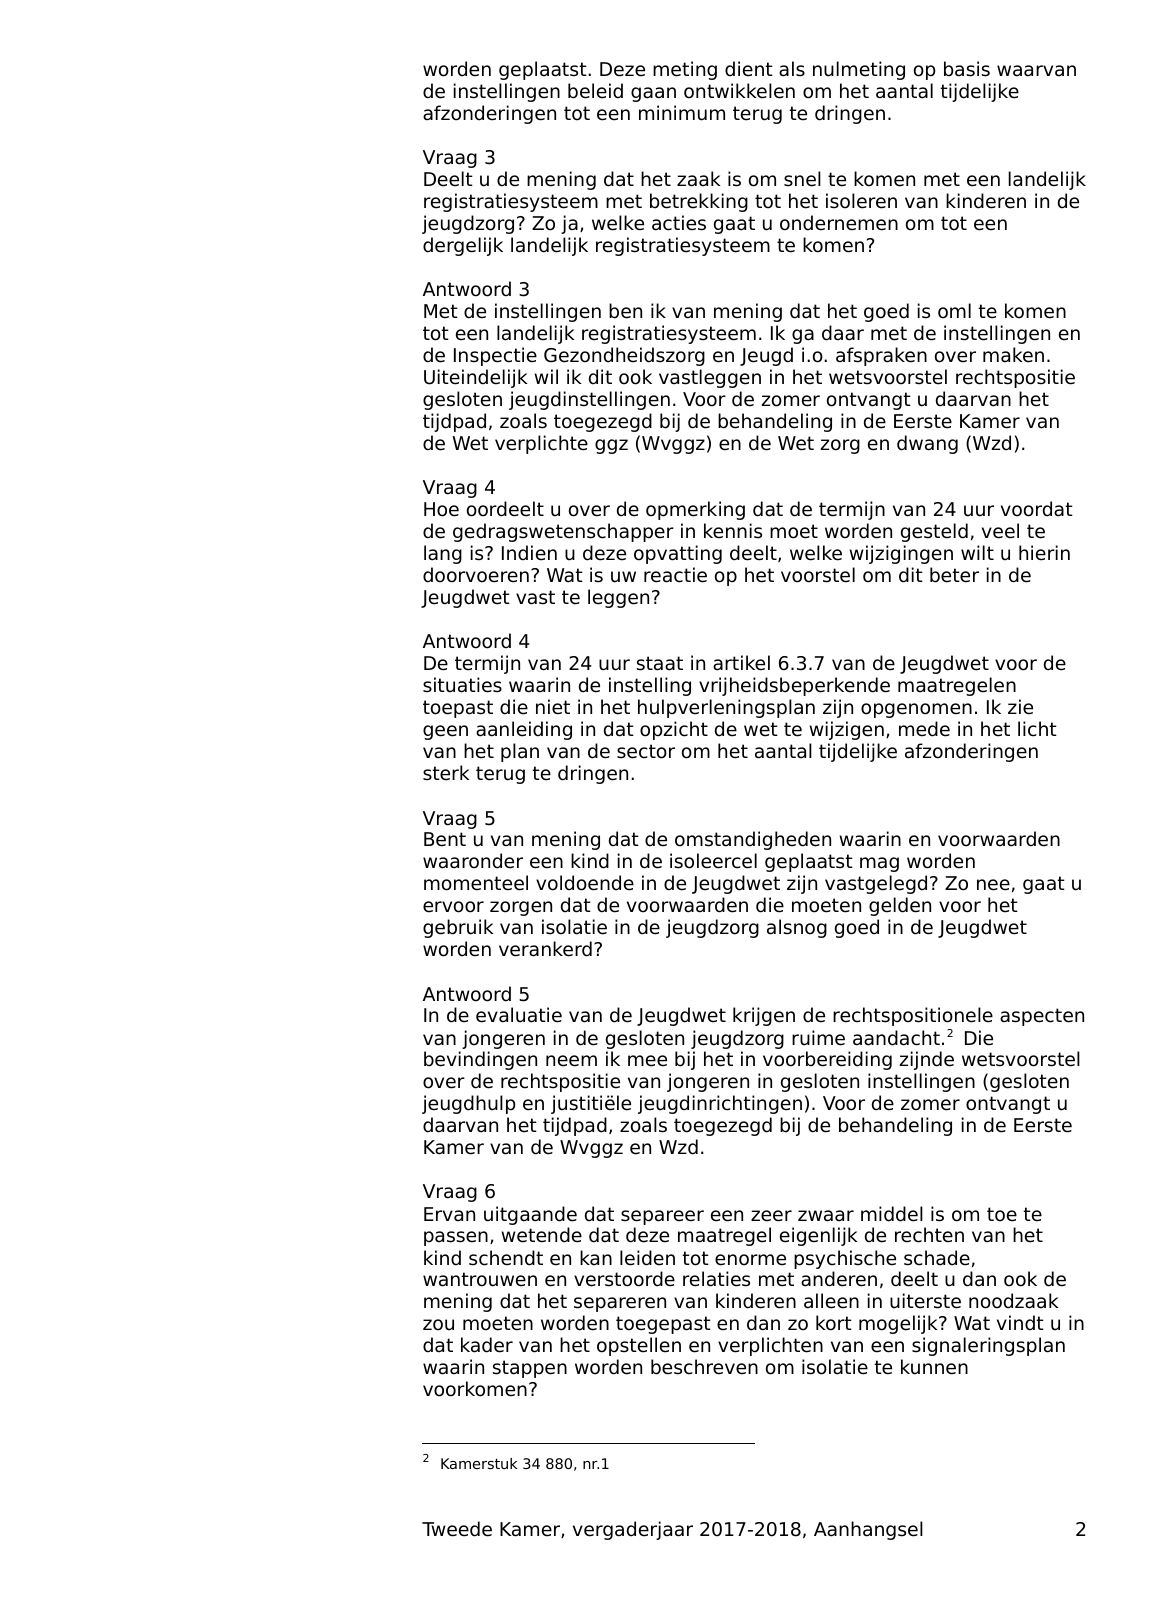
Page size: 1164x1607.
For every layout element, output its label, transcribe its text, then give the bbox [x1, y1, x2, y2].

text In de evaluatie van de Jeugdwet krijgen de rechtspositionele aspecten van jongeren in de gesloten jeugdzorg ruime aandacht. Die bevindingen neem ik mee bij het in voorbereiding zijnde wetsvoorstel over de rechtspositie van jongeren in gesloten instellingen (gesloten jeugdhulp en justitiële jeugdinrichtingen). Voor de zomer ontvangt u daarvan het tijdpad, zoals toegezegd bij de behandeling in de Eerste Kamer van de Wvggz en Wzd. [422, 1005, 1087, 1159]
text Met de instellingen ben ik van mening dat het goed is oml te komen tot een landelijk registratiesysteem. Ik ga daar met de instellingen en de Inspectie Gezondheidszorg en Jeugd i.o. afspraken over maken. Uiteindelijk wil ik dit ook vastleggen in het wetsvoorstel rechtspositie gesloten jeugdinstellingen. Voor de zomer ontvangt u daarvan het tijdpad, zoals toegezegd bij de behandeling in de Eerste Kamer van de Wet verplichte ggz (Wvggz) en de Wet zorg en dwang (Wzd). [422, 301, 1087, 455]
text worden geplaatst. Deze meting dient als nulmeting op basis waarvan de instellingen beleid gaan ontwikkelen om het aantal tijdelijke afzonderingen tot een minimum terug te dringen. [422, 59, 1087, 125]
text Vraag 6 [422, 1181, 1087, 1203]
text Hoe oordeelt u over de opmerking dat de termijn van 24 uur voordat de gedragswetenschapper in kennis moet worden gesteld, veel te lang is? Indien u deze opvatting deelt, welke wijzigingen wilt u hierin doorvoeren? Wat is uw reactie op het voorstel om dit beter in de Jeugdwet vast te leggen? [422, 499, 1087, 609]
text Vraag 4 [422, 477, 1087, 499]
text Bent u van mening dat de omstandigheden waarin en voorwaarden waaronder een kind in de isoleercel geplaatst mag worden momenteel voldoende in de Jeugdwet zijn vastgelegd? Zo nee, gaat u ervoor zorgen dat de voorwaarden die moeten gelden voor het gebruik van isolatie in de jeugdzorg alsnog goed in de Jeugdwet worden verankerd? [422, 829, 1087, 961]
text Deelt u de mening dat het zaak is om snel te komen met een landelijk registratiesysteem met betrekking tot het isoleren van kinderen in de jeugdzorg? Zo ja, welke acties gaat u ondernemen om tot een dergelijk landelijk registratiesysteem te komen? [422, 169, 1087, 257]
text Vraag 5 [422, 807, 1087, 829]
text Kamerstuk 34 880, nr.1 [422, 1452, 1087, 1474]
text Antwoord 5 [422, 983, 1087, 1005]
text Antwoord 4 [422, 631, 1087, 653]
text Antwoord 3 [422, 279, 1087, 301]
text De termijn van 24 uur staat in artikel 6.3.7 van de Jeugdwet voor de situaties waarin de instelling vrijheidsbeperkende maatregelen toepast die niet in het hulpverleningsplan zijn opgenomen. Ik zie geen aanleiding in dat opzicht de wet te wijzigen, mede in het licht van het plan van de sector om het aantal tijdelijke afzonderingen sterk terug te dringen. [422, 653, 1087, 785]
text Ervan uitgaande dat separeer een zeer zwaar middel is om toe te passen, wetende dat deze maatregel eigenlijk de rechten van het kind schendt en kan leiden tot enorme psychische schade, wantrouwen en verstoorde relaties met anderen, deelt u dan ook de mening dat het separeren van kinderen alleen in uiterste noodzaak zou moeten worden toegepast en dan zo kort mogelijk? Wat vindt u in dat kader van het opstellen en verplichten van een signaleringsplan waarin stappen worden beschreven om isolatie te kunnen voorkomen? [422, 1203, 1087, 1401]
text Vraag 3 [422, 147, 1087, 169]
